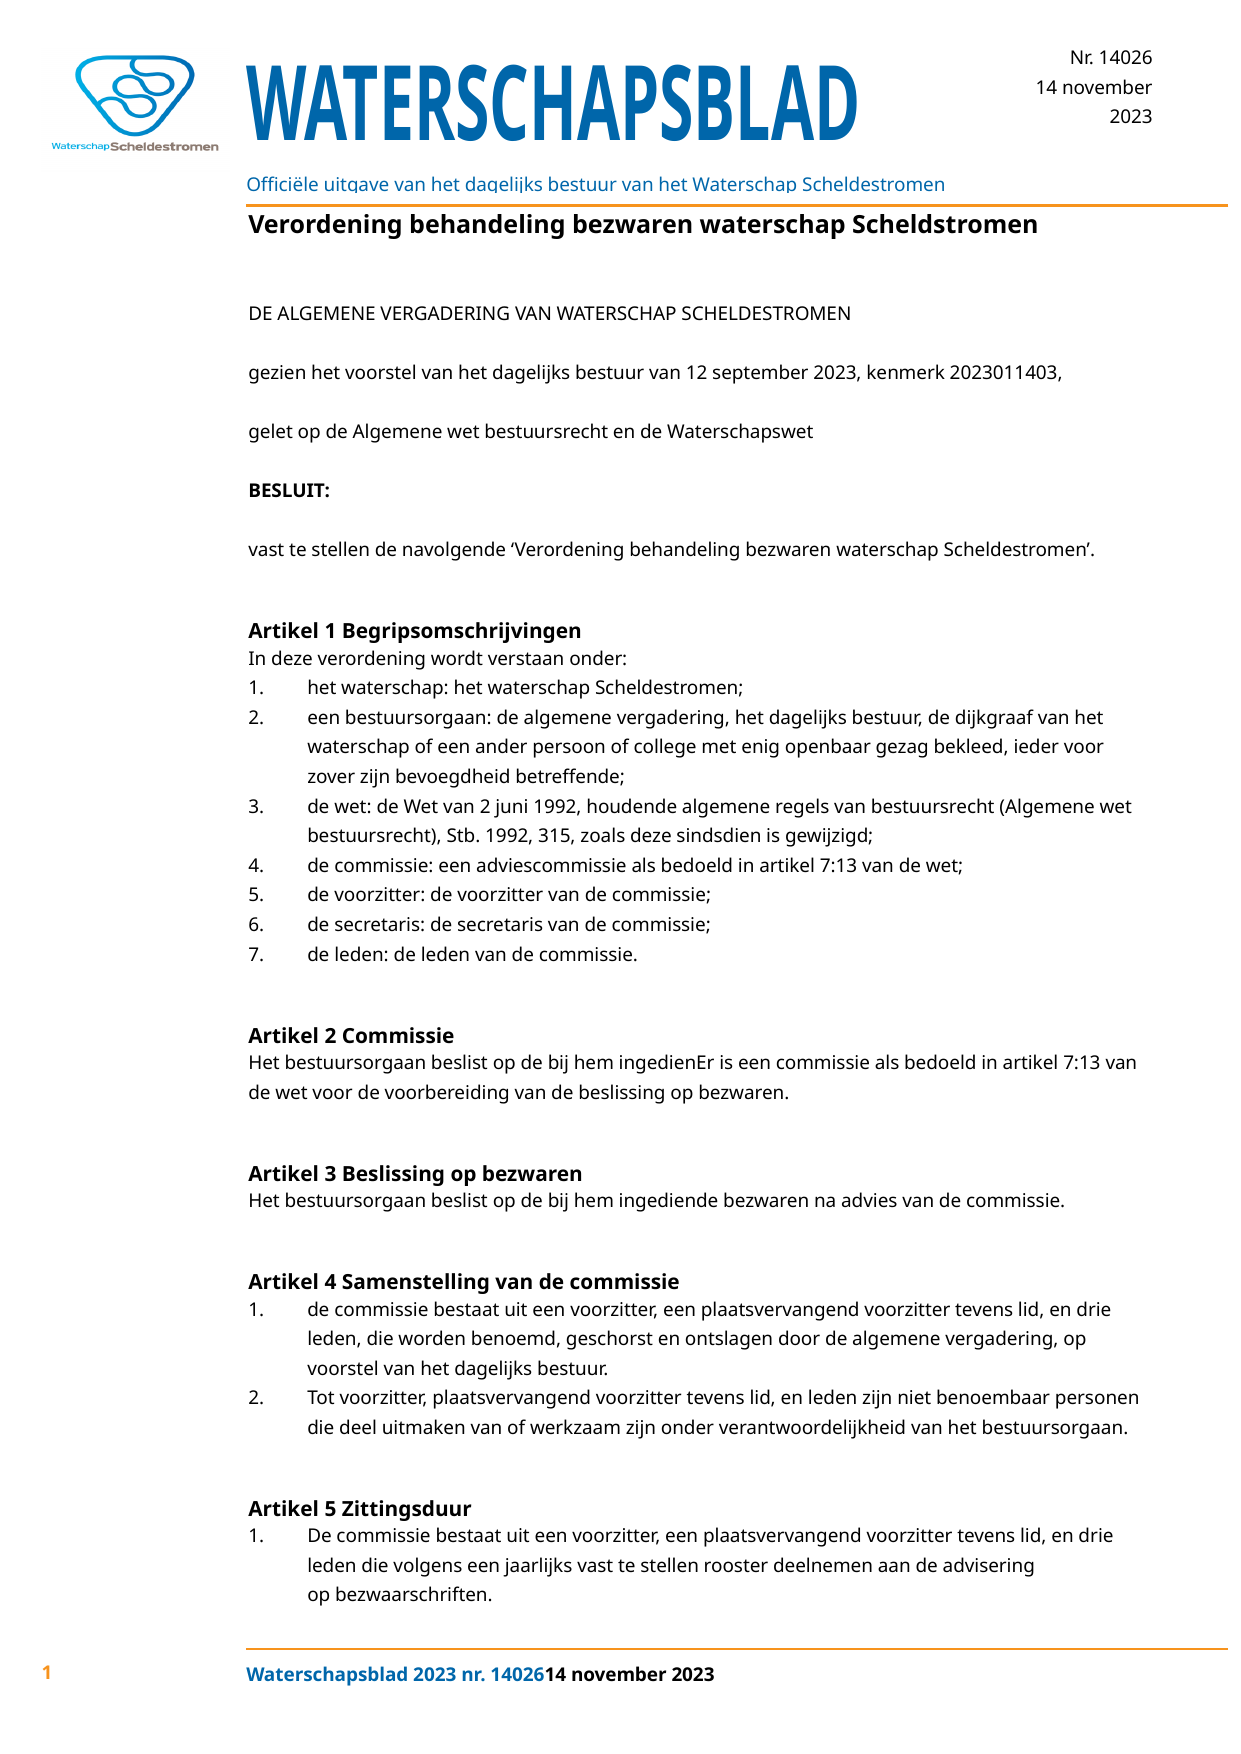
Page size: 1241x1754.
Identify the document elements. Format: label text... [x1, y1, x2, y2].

list De commissie bestaat uit een voorzitter, een plaatsvervangend voorzitter tevens lid, en drie leden die volgens een jaarlijks vast te stellen rooster deelnemen aan de advisering [248, 1522, 1152, 1578]
list de leden: de leden van de commissie. [248, 941, 1152, 967]
text Het bestuursorgaan beslist op de bij hem ingedienEr is een commissie als bedoeld in artikel 7:13 van de wet voor de voorbereiding van de beslissing op bezwaren. [248, 1049, 1152, 1104]
text Verordening behandeling bezwaren waterschap Scheldstromen [248, 207, 1152, 241]
text gelet op de Algemene wet bestuursrecht en de Waterschapswet [248, 418, 1152, 444]
text gezien het voorstel van het dagelijks bestuur van 12 september 2023, kenmerk 2023011403, [248, 359, 1152, 385]
list op bezwaarschriften. [248, 1582, 1152, 1607]
text DE ALGEMENE VERGADERING VAN WATERSCHAP SCHELDESTROMEN [248, 300, 1152, 326]
list Tot voorzitter, plaatsvervangend voorzitter tevens lid, en leden zijn niet benoembaar personen die deel uitmaken van of werkzaam zijn onder verantwoordelijkheid van het bestuursorgaan. [248, 1384, 1152, 1440]
text Het bestuursorgaan beslist op de bij hem ingediende bezwaren na advies van de commissie. [248, 1187, 1152, 1213]
text Artikel 5 Zittingsduur [248, 1494, 1152, 1522]
text Artikel 3 Beslissing op bezwaren [248, 1159, 1152, 1187]
text Artikel 4 Samenstelling van de commissie [248, 1267, 1152, 1296]
text Artikel 2 Commissie [248, 1021, 1152, 1049]
list een bestuursorgaan: de algemene vergadering, het dagelijks bestuur, de dijkgraaf van het waterschap of een ander persoon of college met enig openbaar gezag bekleed, ieder voor zover zijn bevoegdheid betreffende; [248, 704, 1152, 789]
list het waterschap: het waterschap Scheldestromen; [248, 674, 1152, 700]
list de commissie: een adviescommissie als bedoeld in artikel 7:13 van de wet; [248, 852, 1152, 878]
list de wet: de Wet van 2 juni 1992, houdende algemene regels van bestuursrecht (Algemene wet bestuursrecht), Stb. 1992, 315, zoals deze sindsdien is gewijzigd; [248, 793, 1152, 848]
text vast te stellen de navolgende ‘Verordening behandeling bezwaren waterschap Scheldestromen’. [248, 537, 1152, 562]
list de secretaris: de secretaris van de commissie; [248, 911, 1152, 937]
list de voorzitter: de voorzitter van de commissie; [248, 882, 1152, 907]
text BESLUIT: [248, 477, 1152, 503]
list de commissie bestaat uit een voorzitter, een plaatsvervangend voorzitter tevens lid, en drie leden, die worden benoemd, geschorst en ontslagen door de algemene vergadering, op voorstel van het dagelijks bestuur. [248, 1296, 1152, 1381]
text In deze verordening wordt verstaan onder: [248, 645, 1152, 671]
picture [41, 47, 231, 172]
text Artikel 1 Begripsomschrijvingen [248, 617, 1152, 645]
